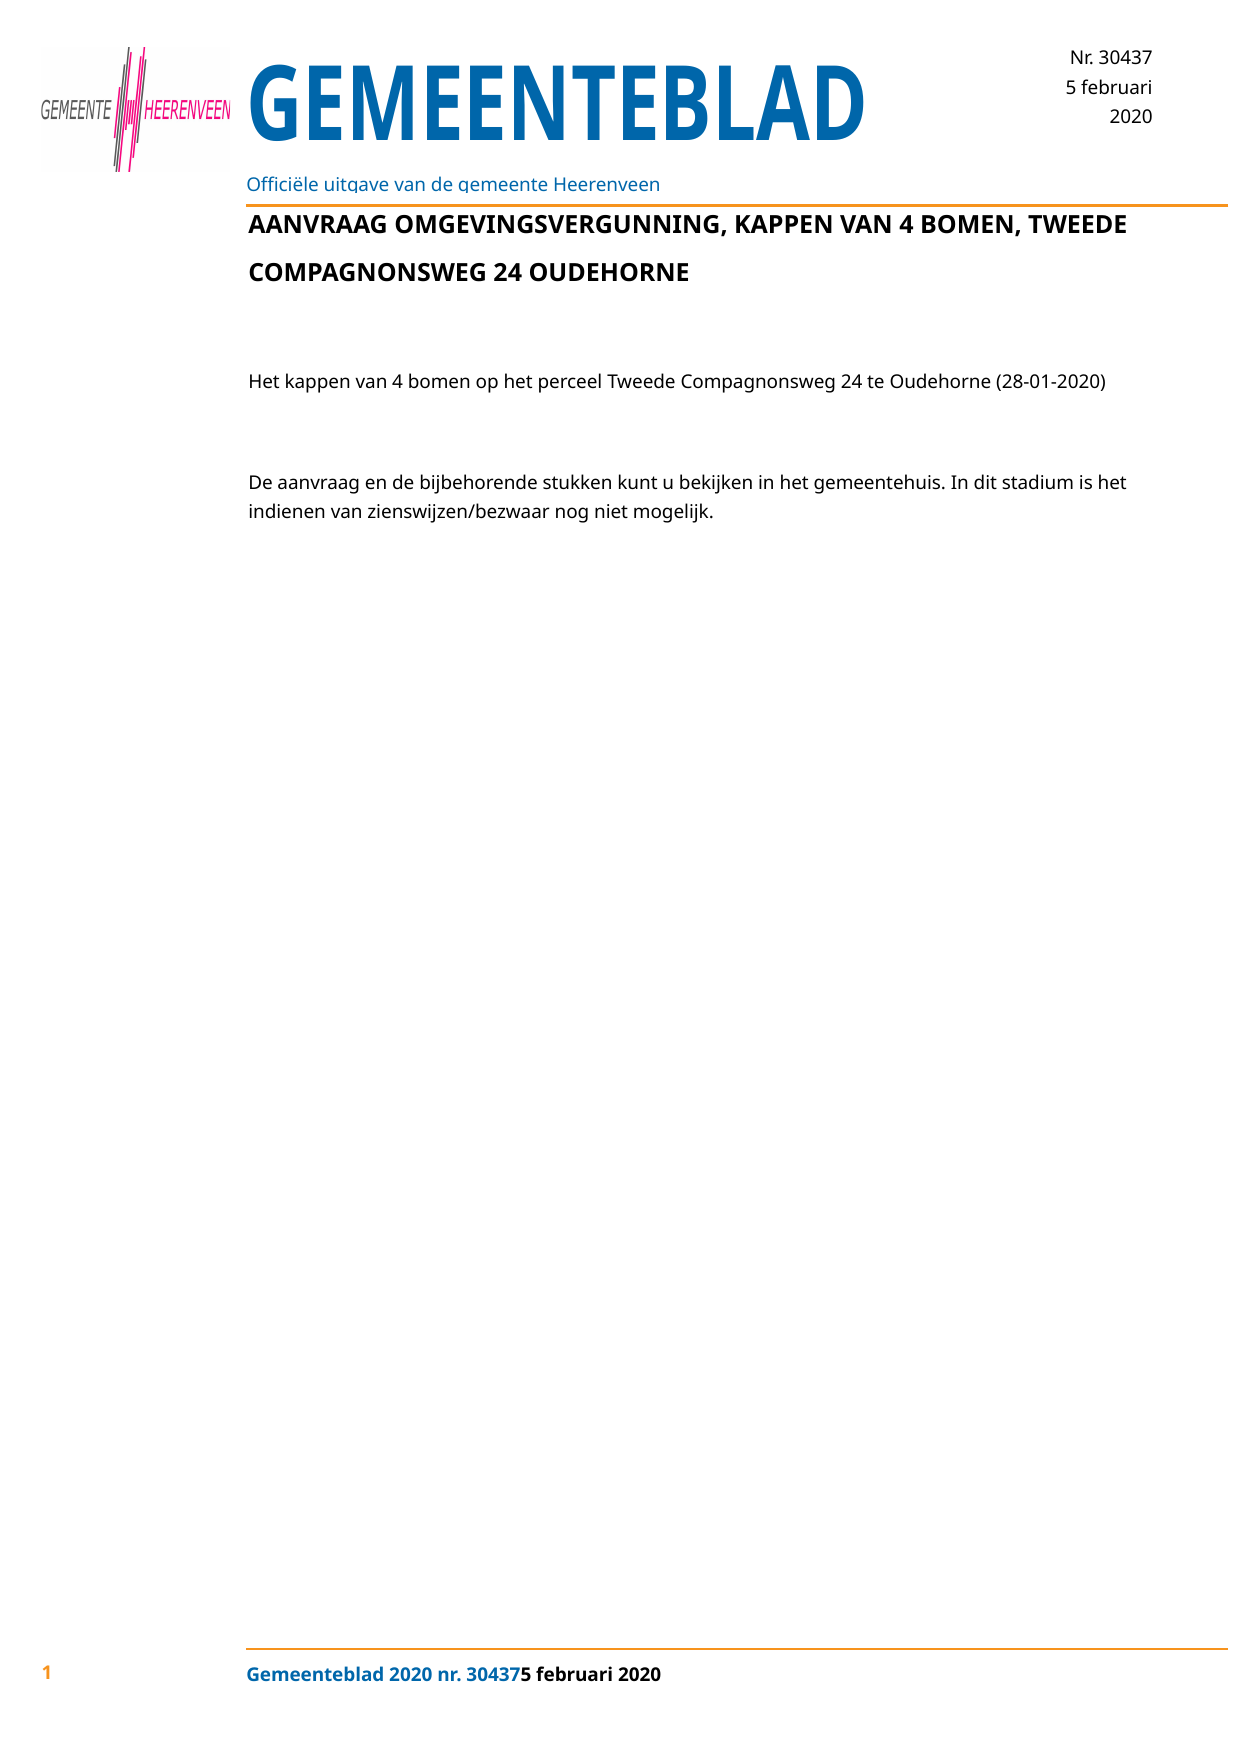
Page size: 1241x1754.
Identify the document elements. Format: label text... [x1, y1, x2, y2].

text AANVRAAG OMGEVINGSVERGUNNING, KAPPEN VAN 4 BOMEN, TWEEDE COMPAGNONSWEG 24 OUDEHORNE [248, 207, 1152, 288]
text De aanvraag en de bijbehorende stukken kunt u bekijken in het gemeentehuis. In dit stadium is het indienen van zienswijzen/bezwaar nog niet mogelijk. [248, 469, 1152, 524]
text Het kappen van 4 bomen op het perceel Tweede Compagnonsweg 24 te Oudehorne (28-01-2020) [248, 368, 1152, 394]
picture [41, 47, 231, 172]
